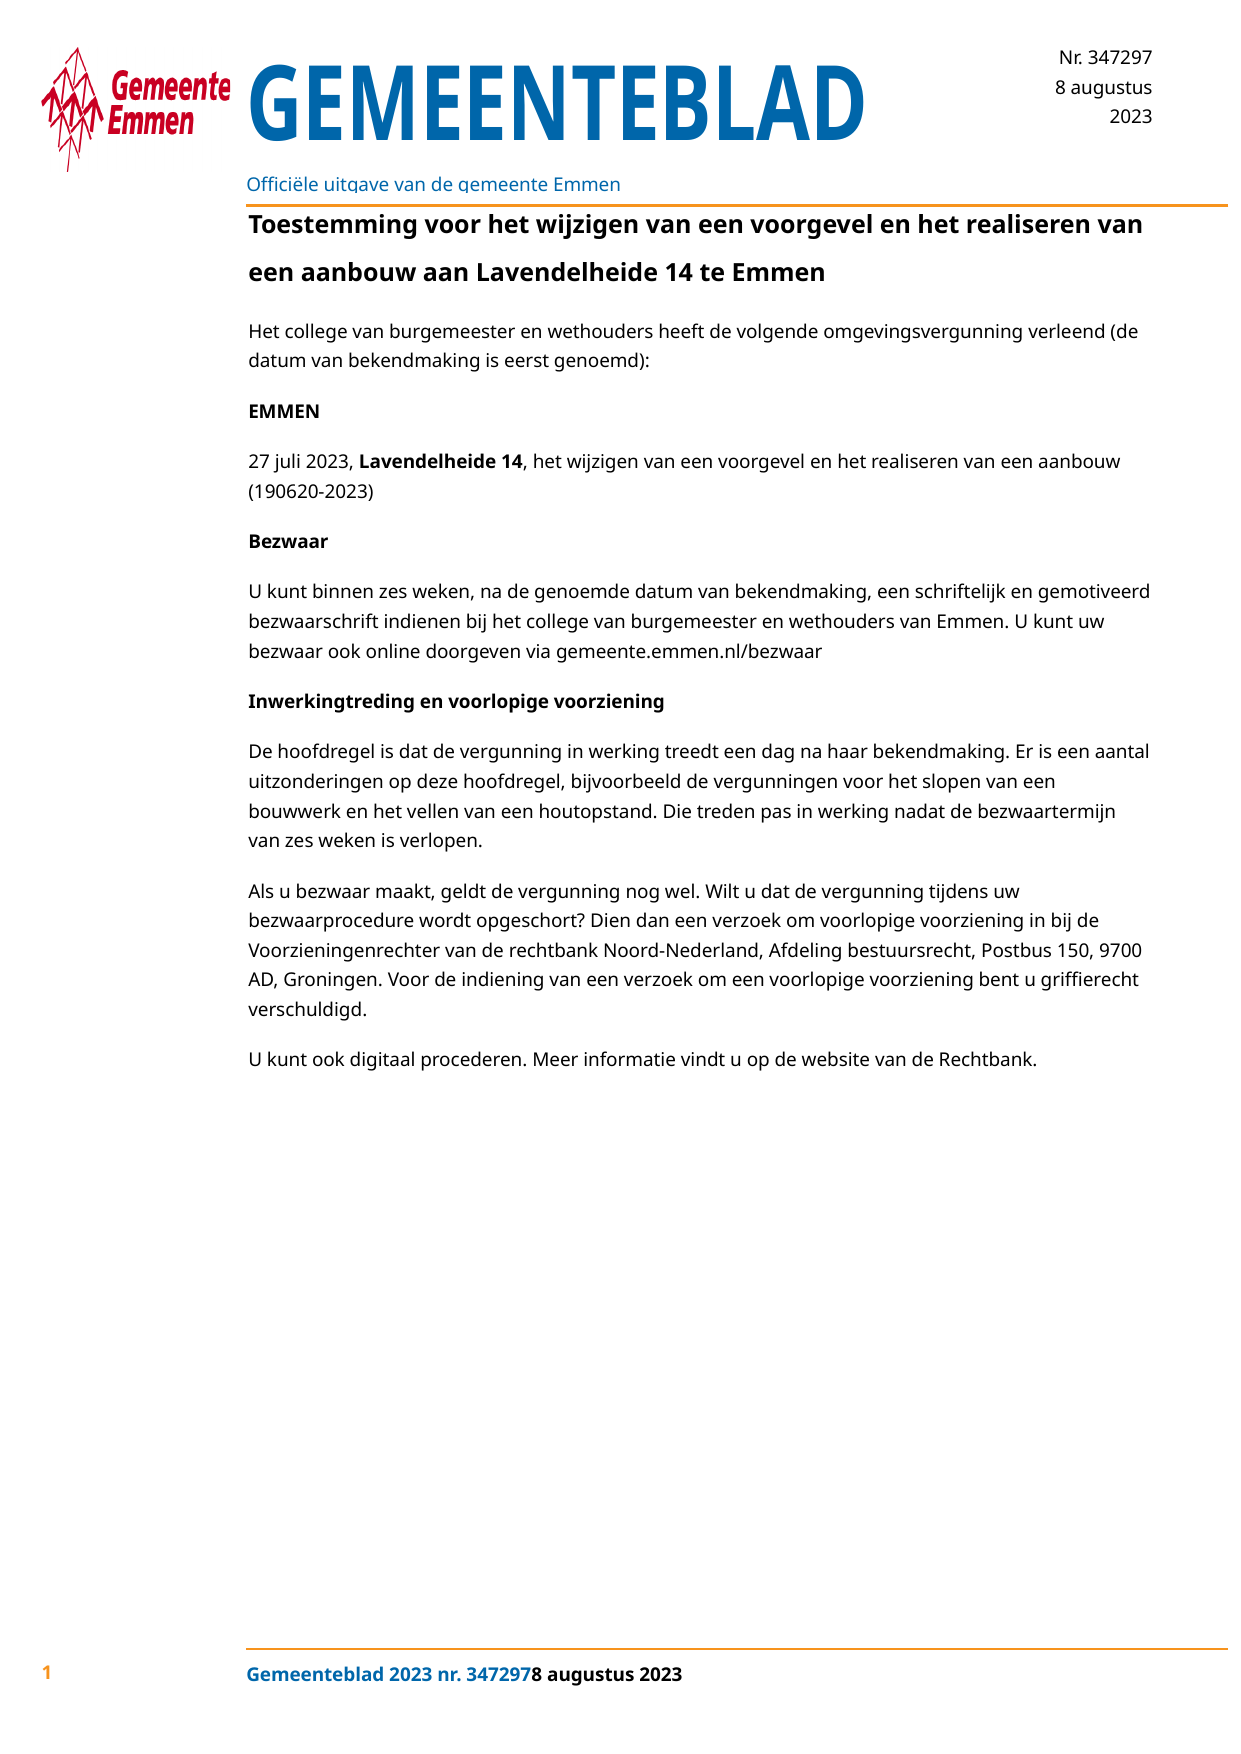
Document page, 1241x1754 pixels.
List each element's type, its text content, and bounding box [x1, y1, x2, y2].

text 27 juli 2023, Lavendelheide 14, het wijzigen van een voorgevel en het realiseren van een aanbouw (190620-2023) [248, 448, 1152, 504]
picture [41, 47, 231, 172]
text Als u bezwaar maakt, geldt de vergunning nog wel. Wilt u dat de vergunning tijdens uw bezwaarprocedure wordt opgeschort? Dien dan een verzoek om voorlopige voorziening in bij de Voorzieningenrechter van de rechtbank Noord-Nederland, Afdeling bestuursrecht, Postbus 150, 9700 AD, Groningen. Voor de indiening van een verzoek om een voorlopige voorziening bent u griffierecht verschuldigd. [248, 878, 1152, 1022]
text Inwerkingtreding en voorlopige voorziening [248, 688, 1152, 714]
text Het college van burgemeester en wethouders heeft de volgende omgevingsvergunning verleend (de datum van bekendmaking is eerst genoemd): [248, 318, 1152, 373]
text EMMEN [248, 398, 1152, 424]
text Toestemming voor het wijzigen van een voorgevel en het realiseren van een aanbouw aan Lavendelheide 14 te Emmen [248, 207, 1152, 288]
text U kunt binnen zes weken, na de genoemde datum van bekendmaking, een schriftelijk en gemotiveerd bezwaarschrift indienen bij het college van burgemeester en wethouders van Emmen. U kunt uw bezwaar ook online doorgeven via gemeente.emmen.nl/bezwaar [248, 579, 1152, 664]
text Bezwaar [248, 528, 1152, 554]
text U kunt ook digitaal procederen. Meer informatie vindt u op de website van de Rechtbank. [248, 1047, 1152, 1072]
text De hoofdregel is dat de vergunning in werking treedt een dag na haar bekendmaking. Er is een aantal uitzonderingen op deze hoofdregel, bijvoorbeeld de vergunningen voor het slopen van een bouwwerk en het vellen van een houtopstand. Die treden pas in werking nadat de bezwaartermijn van zes weken is verlopen. [248, 739, 1152, 853]
